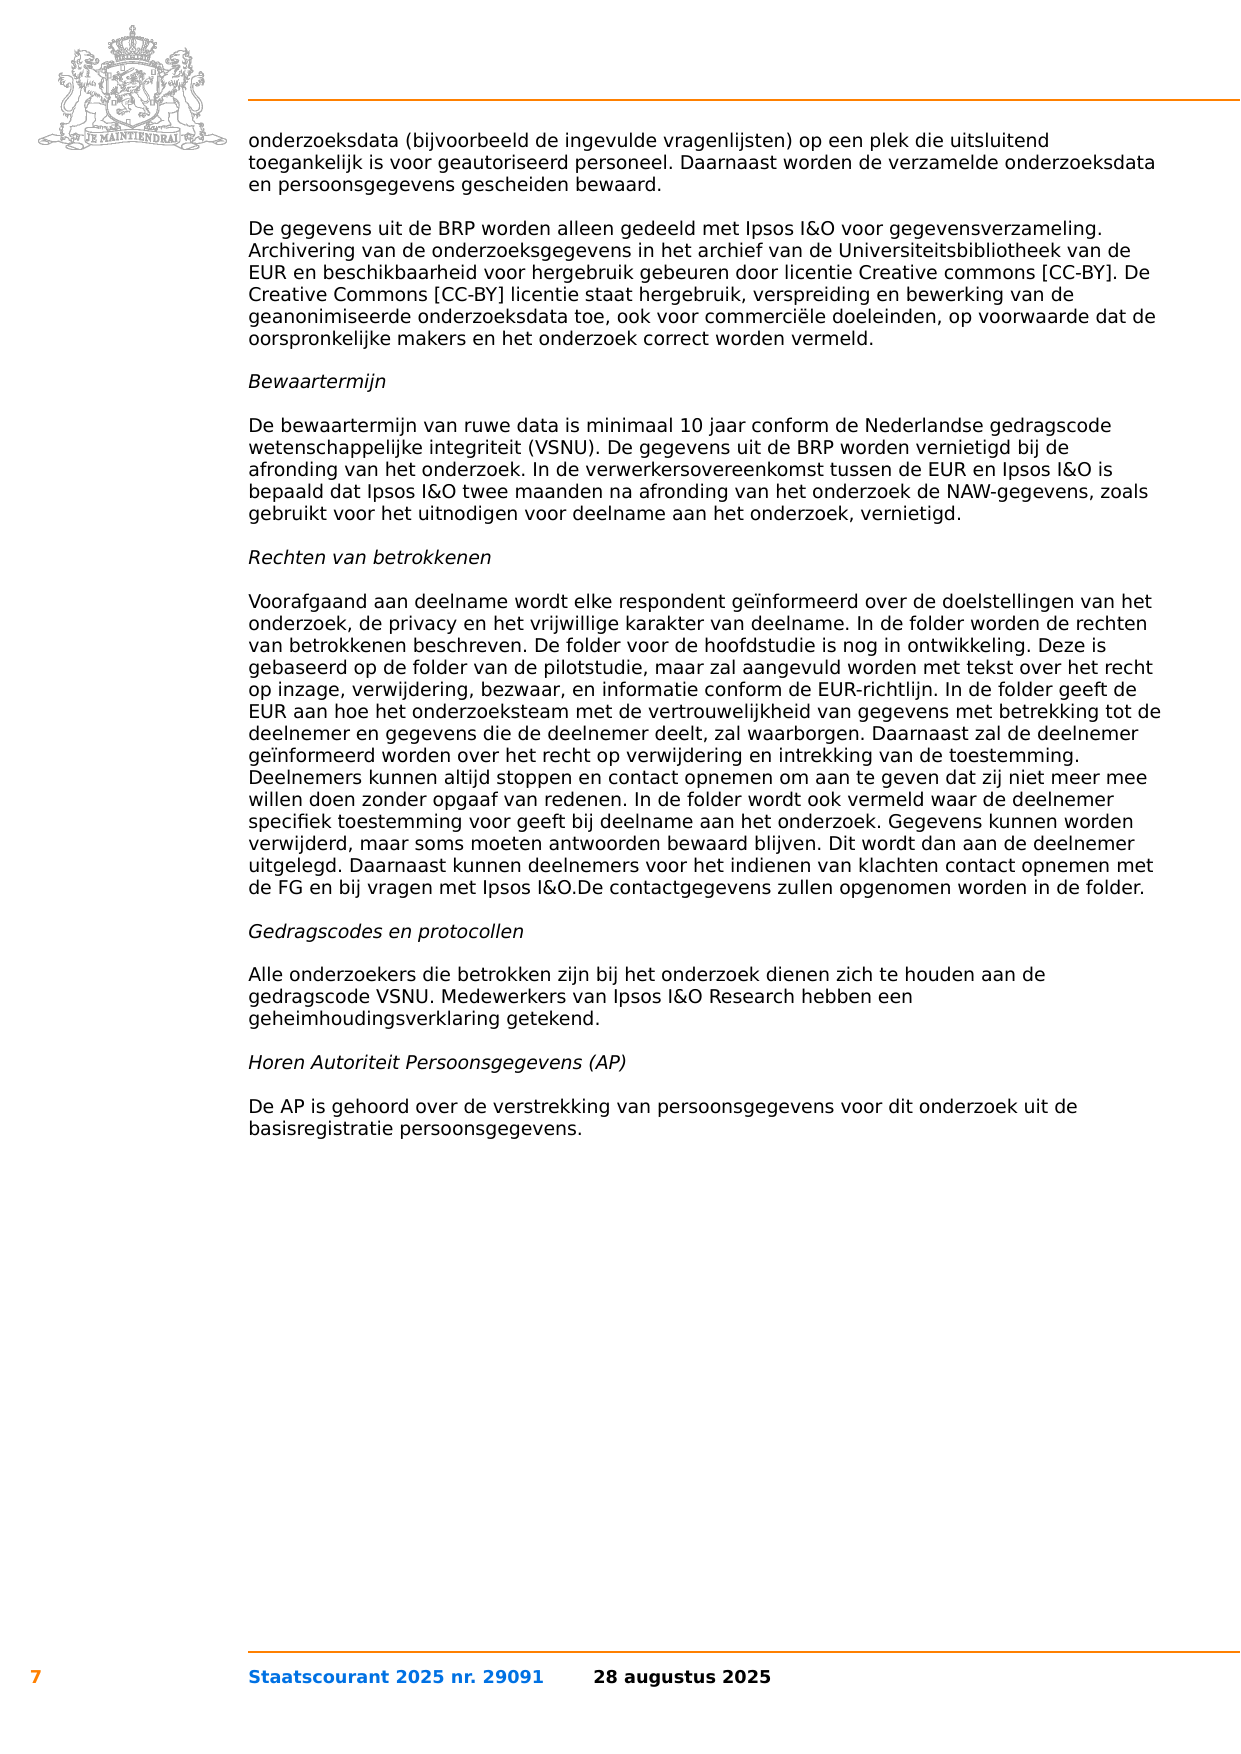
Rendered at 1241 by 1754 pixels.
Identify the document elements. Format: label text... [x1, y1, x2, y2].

text De AP is gehoord over de verstrekking van persoonsgegevens voor dit onderzoek uit de basisregistratie persoonsgegevens. [248, 1096, 1163, 1140]
text Alle onderzoekers die betrokken zijn bij het onderzoek dienen zich te houden aan de gedragscode VSNU. Medewerkers van Ipsos I&O Research hebben een geheimhoudingsverklaring getekend. [248, 964, 1163, 1030]
text De gegevens uit de BRP worden alleen gedeeld met Ipsos I&O voor gegevensverzameling. Archivering van de onderzoeksgegevens in het archief van de Universiteitsbibliotheek van de EUR en beschikbaarheid voor hergebruik gebeuren door licentie Creative commons [CC-BY]. De Creative Commons [CC-BY] licentie staat hergebruik, verspreiding en bewerking van de geanonimiseerde onderzoeksdata toe, ook voor commerciële doeleinden, op voorwaarde dat de oorspronkelijke makers en het onderzoek correct worden vermeld. [248, 218, 1163, 349]
subtitle Rechten van betrokkenen [248, 547, 1163, 569]
subtitle Bewaartermijn [248, 371, 1163, 393]
subtitle Gedragscodes en protocollen [248, 921, 1163, 942]
picture [38, 25, 227, 150]
subtitle Horen Autoriteit Persoonsgegevens (AP) [248, 1052, 1163, 1074]
text onderzoeksdata (bijvoorbeeld de ingevulde vragenlijsten) op een plek die uitsluitend toegankelijk is voor geautoriseerd personeel. Daarnaast worden de verzamelde onderzoeksdata en persoonsgegevens gescheiden bewaard. [248, 130, 1163, 196]
text Voorafgaand aan deelname wordt elke respondent geïnformeerd over de doelstellingen van het onderzoek, de privacy en het vrijwillige karakter van deelname. In de folder worden de rechten van betrokkenen beschreven. De folder voor de hoofdstudie is nog in ontwikkeling. Deze is gebaseerd op de folder van de pilotstudie, maar zal aangevuld worden met tekst over het recht op inzage, verwijdering, bezwaar, en informatie conform de EUR-richtlijn. In de folder geeft de EUR aan hoe het onderzoeksteam met de vertrouwelijkheid van gegevens met betrekking tot de deelnemer en gegevens die de deelnemer deelt, zal waarborgen. Daarnaast zal de deelnemer geïnformeerd worden over het recht op verwijdering en intrekking van de toestemming. Deelnemers kunnen altijd stoppen en contact opnemen om aan te geven dat zij niet meer mee willen doen zonder opgaaf van redenen. In de folder wordt ook vermeld waar de deelnemer specifiek toestemming voor geeft bij deelname aan het onderzoek. Gegevens kunnen worden verwijderd, maar soms moeten antwoorden bewaard blijven. Dit wordt dan aan de deelnemer uitgelegd. Daarnaast kunnen deelnemers voor het indienen van klachten contact opnemen met de FG en bij vragen met Ipsos I&O.De contactgegevens zullen opgenomen worden in de folder. [248, 591, 1163, 899]
text De bewaartermijn van ruwe data is minimaal 10 jaar conform de Nederlandse gedragscode wetenschappelijke integriteit (VSNU). De gegevens uit de BRP worden vernietigd bij de afronding van het onderzoek. In de verwerkersovereenkomst tussen de EUR en Ipsos I&O is bepaald dat Ipsos I&O twee maanden na afronding van het onderzoek de NAW-gegevens, zoals gebruikt voor het uitnodigen voor deelname aan het onderzoek, vernietigd. [248, 415, 1163, 525]
